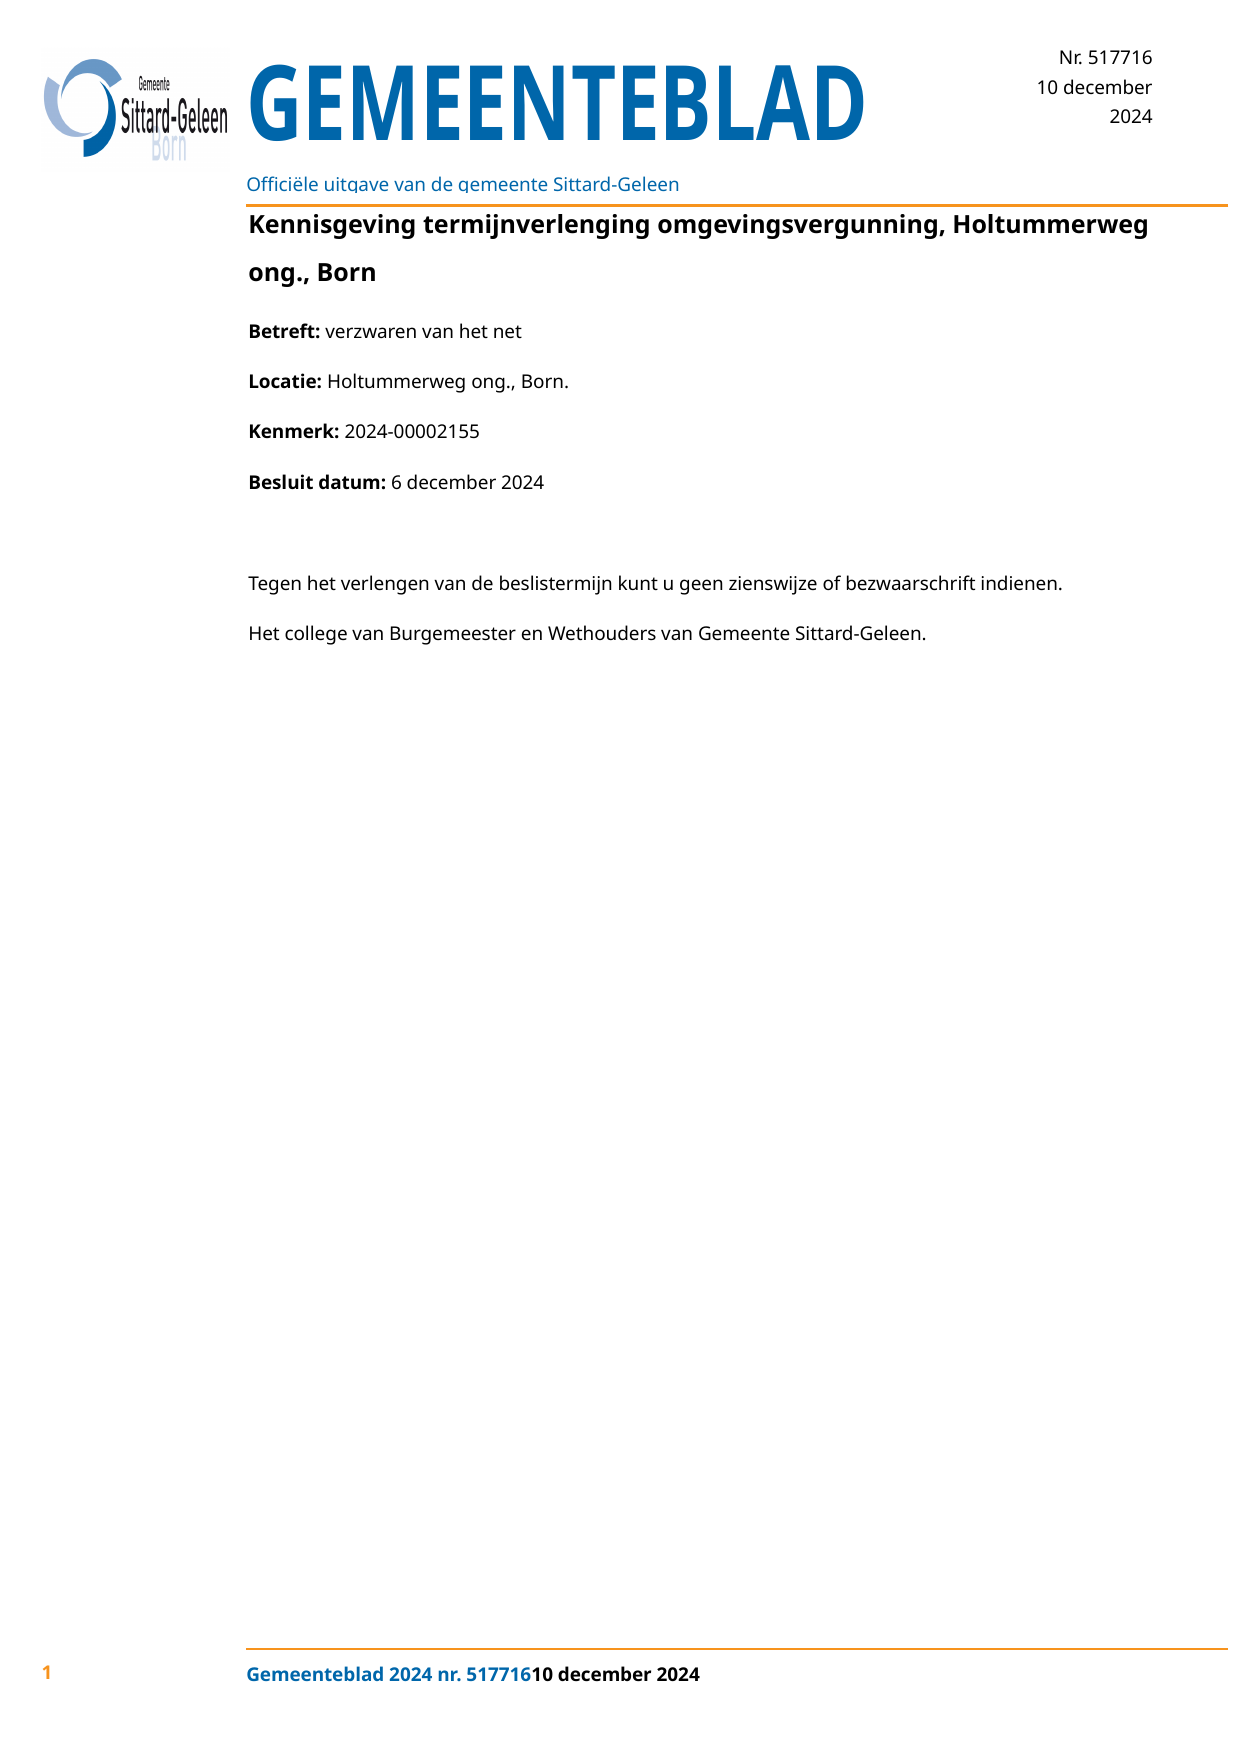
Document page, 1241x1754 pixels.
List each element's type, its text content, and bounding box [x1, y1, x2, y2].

text Kenmerk: 2024-00002155 [248, 419, 1152, 444]
text Locatie: Holtummerweg ong., Born. [248, 368, 1152, 394]
picture [41, 47, 231, 172]
text Het college van Burgemeester en Wethouders van Gemeente Sittard-Geleen. [248, 620, 1152, 646]
text Tegen het verlengen van de beslistermijn kunt u geen zienswijze of bezwaarschrift indienen. [248, 570, 1152, 596]
text Betreft: verzwaren van het net [248, 318, 1152, 344]
text Kennisgeving termijnverlenging omgevingsvergunning, Holtummerweg ong., Born [248, 207, 1152, 288]
text Besluit datum: 6 december 2024 [248, 469, 1152, 495]
